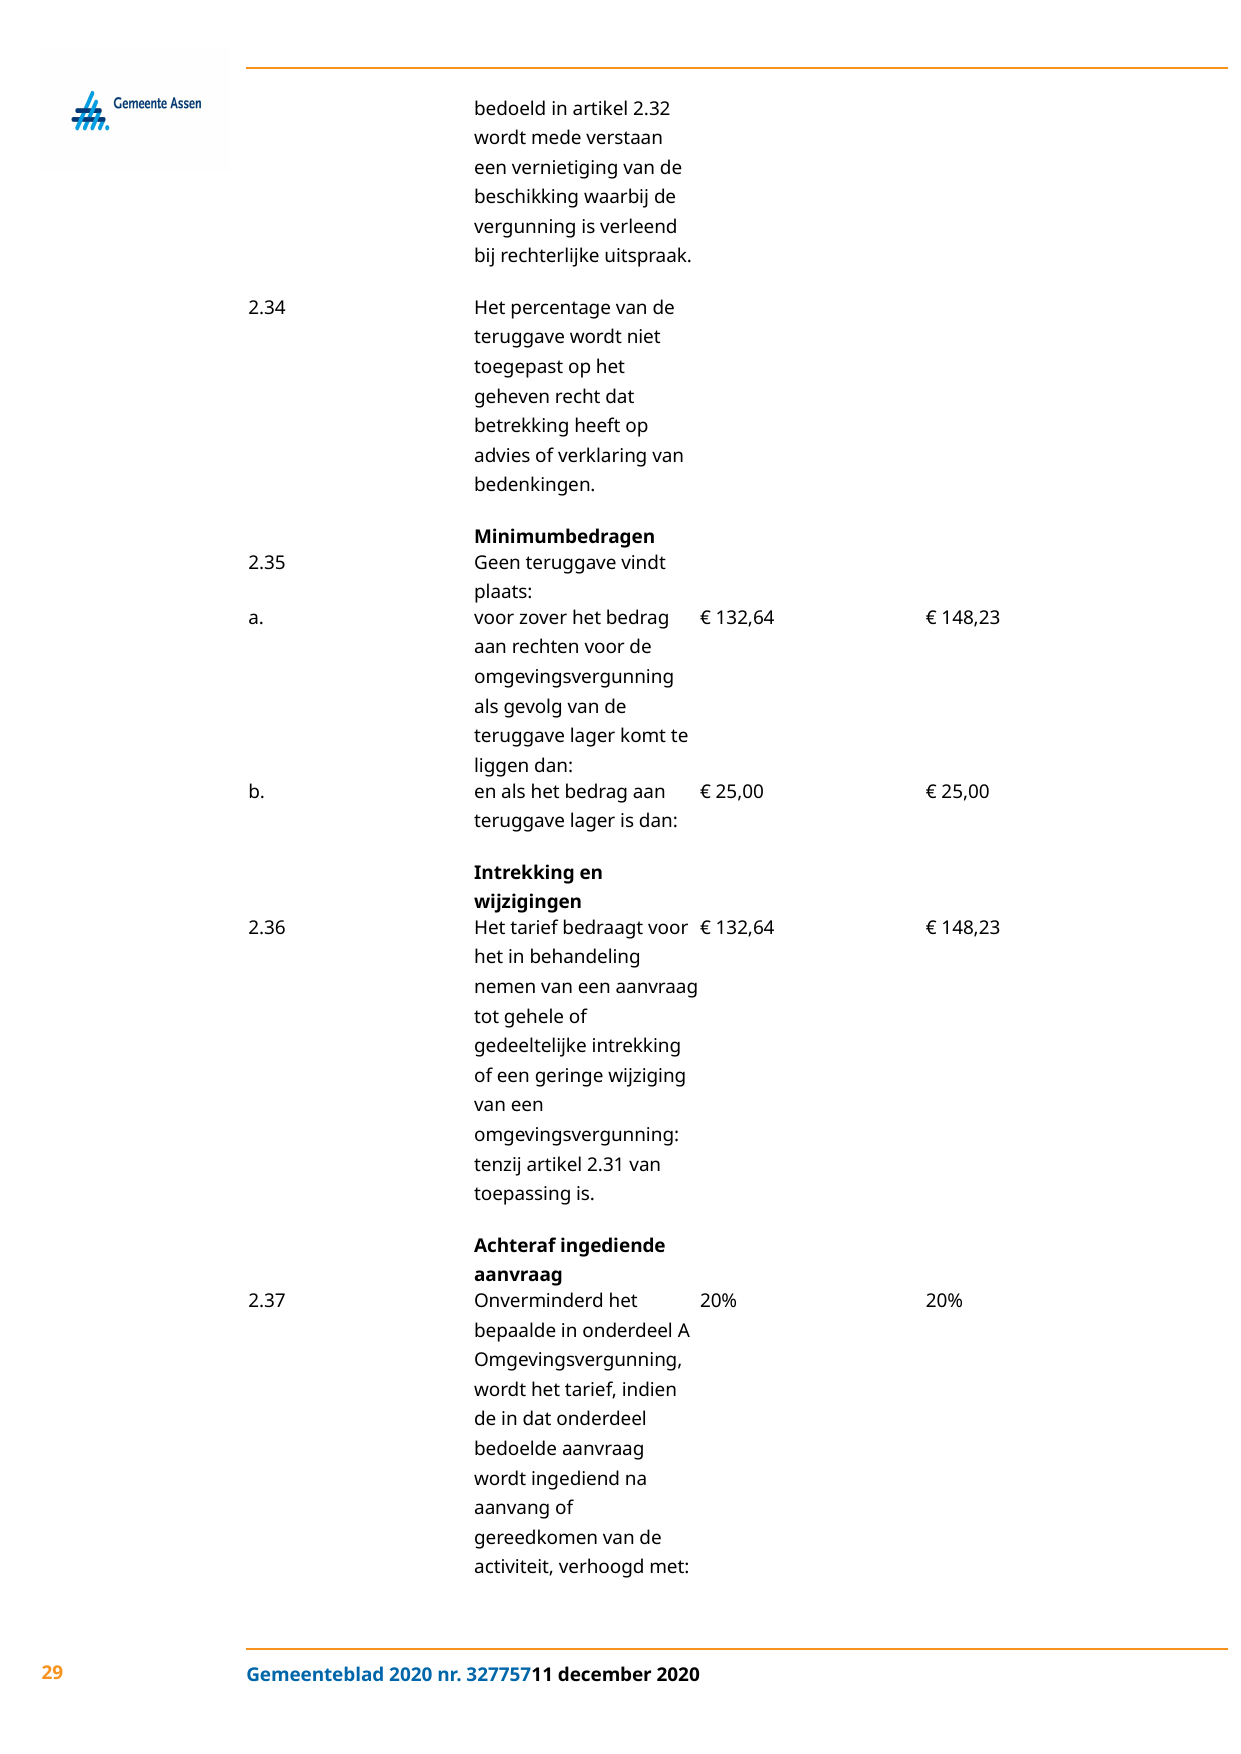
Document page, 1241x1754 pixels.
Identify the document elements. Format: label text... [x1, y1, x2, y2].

table_cell [474, 1206, 700, 1232]
table_cell Het percentage van de teruggave wordt niet toegepast op het geheven recht dat betrekking heeft op advies of verklaring van bedenkingen. [474, 294, 700, 497]
table_cell [474, 498, 700, 523]
table_cell [700, 1579, 926, 1605]
table_cell 2.37 [248, 1287, 474, 1579]
table_cell [700, 1206, 926, 1232]
table_cell 2.36 [248, 914, 474, 1206]
table_cell [700, 859, 926, 914]
table_cell [700, 294, 926, 497]
table_cell [926, 523, 1152, 549]
table_cell [700, 95, 926, 268]
picture [41, 47, 231, 172]
table_cell [926, 1206, 1152, 1232]
table_cell [248, 1579, 474, 1605]
table_cell € 148,23 [926, 914, 1152, 1206]
table_cell [248, 1232, 474, 1287]
table_cell € 148,23 [926, 604, 1152, 778]
table_cell [248, 859, 474, 914]
table_cell € 132,64 [700, 914, 926, 1206]
table_cell bedoeld in artikel 2.32 wordt mede verstaan een vernietiging van de beschikking waarbij de vergunning is verleend bij rechterlijke uitspraak. [474, 95, 700, 268]
table_cell [248, 833, 474, 859]
table_cell [926, 269, 1152, 294]
table_cell Het tarief bedraagt voor het in behandeling nemen van een aanvraag tot gehele of gedeeltelijke intrekking of een geringe wijziging van een omgevingsvergunning: tenzij artikel 2.31 van toepassing is. [474, 914, 700, 1206]
table_cell 2.35 [248, 549, 474, 604]
table_cell € 25,00 [700, 778, 926, 833]
table_cell [700, 269, 926, 294]
table_cell [700, 1232, 926, 1287]
table_cell [248, 523, 474, 549]
table_cell [926, 498, 1152, 523]
table_cell [926, 859, 1152, 914]
table_cell [926, 549, 1152, 604]
table_cell [926, 95, 1152, 268]
table_cell en als het bedrag aan teruggave lager is dan: [474, 778, 700, 833]
table_cell [248, 269, 474, 294]
table_cell [700, 523, 926, 549]
table_cell [926, 1579, 1152, 1605]
table_cell 2.34 [248, 294, 474, 497]
table_cell [474, 1579, 700, 1605]
table_cell [700, 498, 926, 523]
table_cell Intrekking en wijzigingen [474, 859, 700, 914]
table_cell [926, 833, 1152, 859]
table_cell Onverminderd het bepaalde in onderdeel A Omgevingsvergunning, wordt het tarief, indien de in dat onderdeel bedoelde aanvraag wordt ingediend na aanvang of gereedkomen van de activiteit, verhoogd met: [474, 1287, 700, 1579]
table_cell [926, 1232, 1152, 1287]
table_cell [474, 833, 700, 859]
table_cell b. [248, 778, 474, 833]
table_cell [248, 498, 474, 523]
table_cell Geen teruggave vindt plaats: [474, 549, 700, 604]
table_cell € 132,64 [700, 604, 926, 778]
table_cell [248, 95, 474, 268]
table_cell Minimumbedragen [474, 523, 700, 549]
table_cell 20% [926, 1287, 1152, 1579]
table_cell [474, 269, 700, 294]
table_cell Achteraf ingediende aanvraag [474, 1232, 700, 1287]
table_cell € 25,00 [926, 778, 1152, 833]
table_cell [700, 549, 926, 604]
table_cell [926, 294, 1152, 497]
table_cell 20% [700, 1287, 926, 1579]
table_cell [700, 833, 926, 859]
table_cell [248, 1206, 474, 1232]
table_cell a. [248, 604, 474, 778]
table_cell voor zover het bedrag aan rechten voor de omgevingsvergunning als gevolg van de teruggave lager komt te liggen dan: [474, 604, 700, 778]
